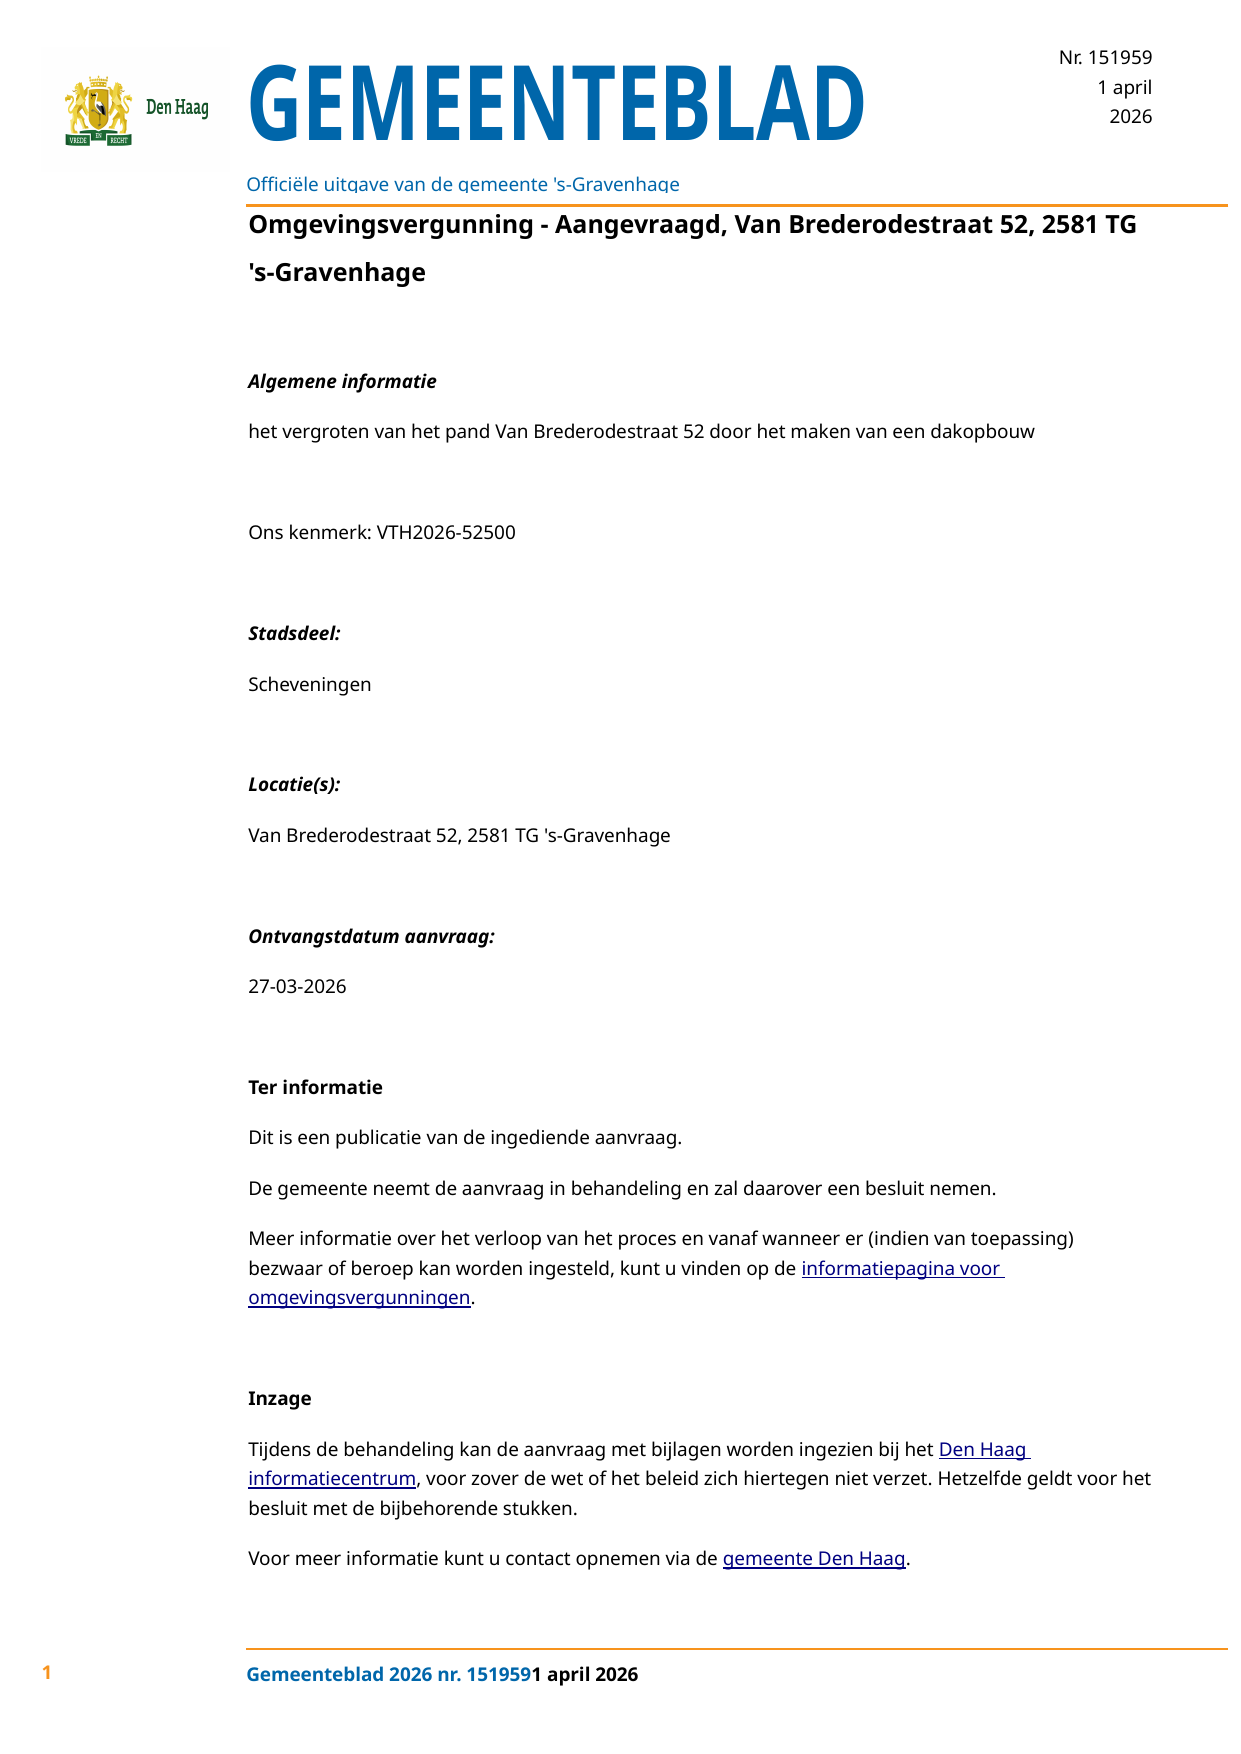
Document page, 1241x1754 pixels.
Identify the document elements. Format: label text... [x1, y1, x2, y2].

text Ons kenmerk: VTH2026-52500 [248, 519, 1152, 545]
text Scheveningen [248, 671, 1152, 697]
text 27-03-2026 [248, 973, 1152, 999]
text Voor meer informatie kunt u contact opnemen via de gemeente Den Haag. [248, 1545, 1152, 1571]
picture [41, 47, 231, 172]
text Tijdens de behandeling kan de aanvraag met bijlagen worden ingezien bij het Den Haag informatiecentrum, voor zover de wet of het beleid zich hiertegen niet verzet. Hetzelfde geldt voor het besluit met de bijbehorende stukken. [248, 1436, 1152, 1521]
text De gemeente neemt de aanvraag in behandeling en zal daarover een besluit nemen. [248, 1175, 1152, 1201]
text Meer informatie over het verloop van het proces en vanaf wanneer er (indien van toepassing) bezwaar of beroep kan worden ingesteld, kunt u vinden op de informatiepagina voor omgevingsvergunningen. [248, 1225, 1152, 1310]
text Omgevingsvergunning - Aangevraagd, Van Brederodestraat 52, 2581 TG 's-Gravenhage [248, 207, 1152, 288]
text Van Brederodestraat 52, 2581 TG 's-Gravenhage [248, 822, 1152, 848]
text Stadsdeel: [248, 620, 1152, 646]
text Inzage [248, 1385, 1152, 1411]
text Algemene informatie [248, 368, 1152, 394]
text Dit is een publicatie van de ingediende aanvraag. [248, 1124, 1152, 1150]
text Ter informatie [248, 1074, 1152, 1100]
text het vergroten van het pand Van Brederodestraat 52 door het maken van een dakopbouw [248, 419, 1152, 444]
text Ontvangstdatum aanvraag: [248, 923, 1152, 949]
text Locatie(s): [248, 772, 1152, 797]
